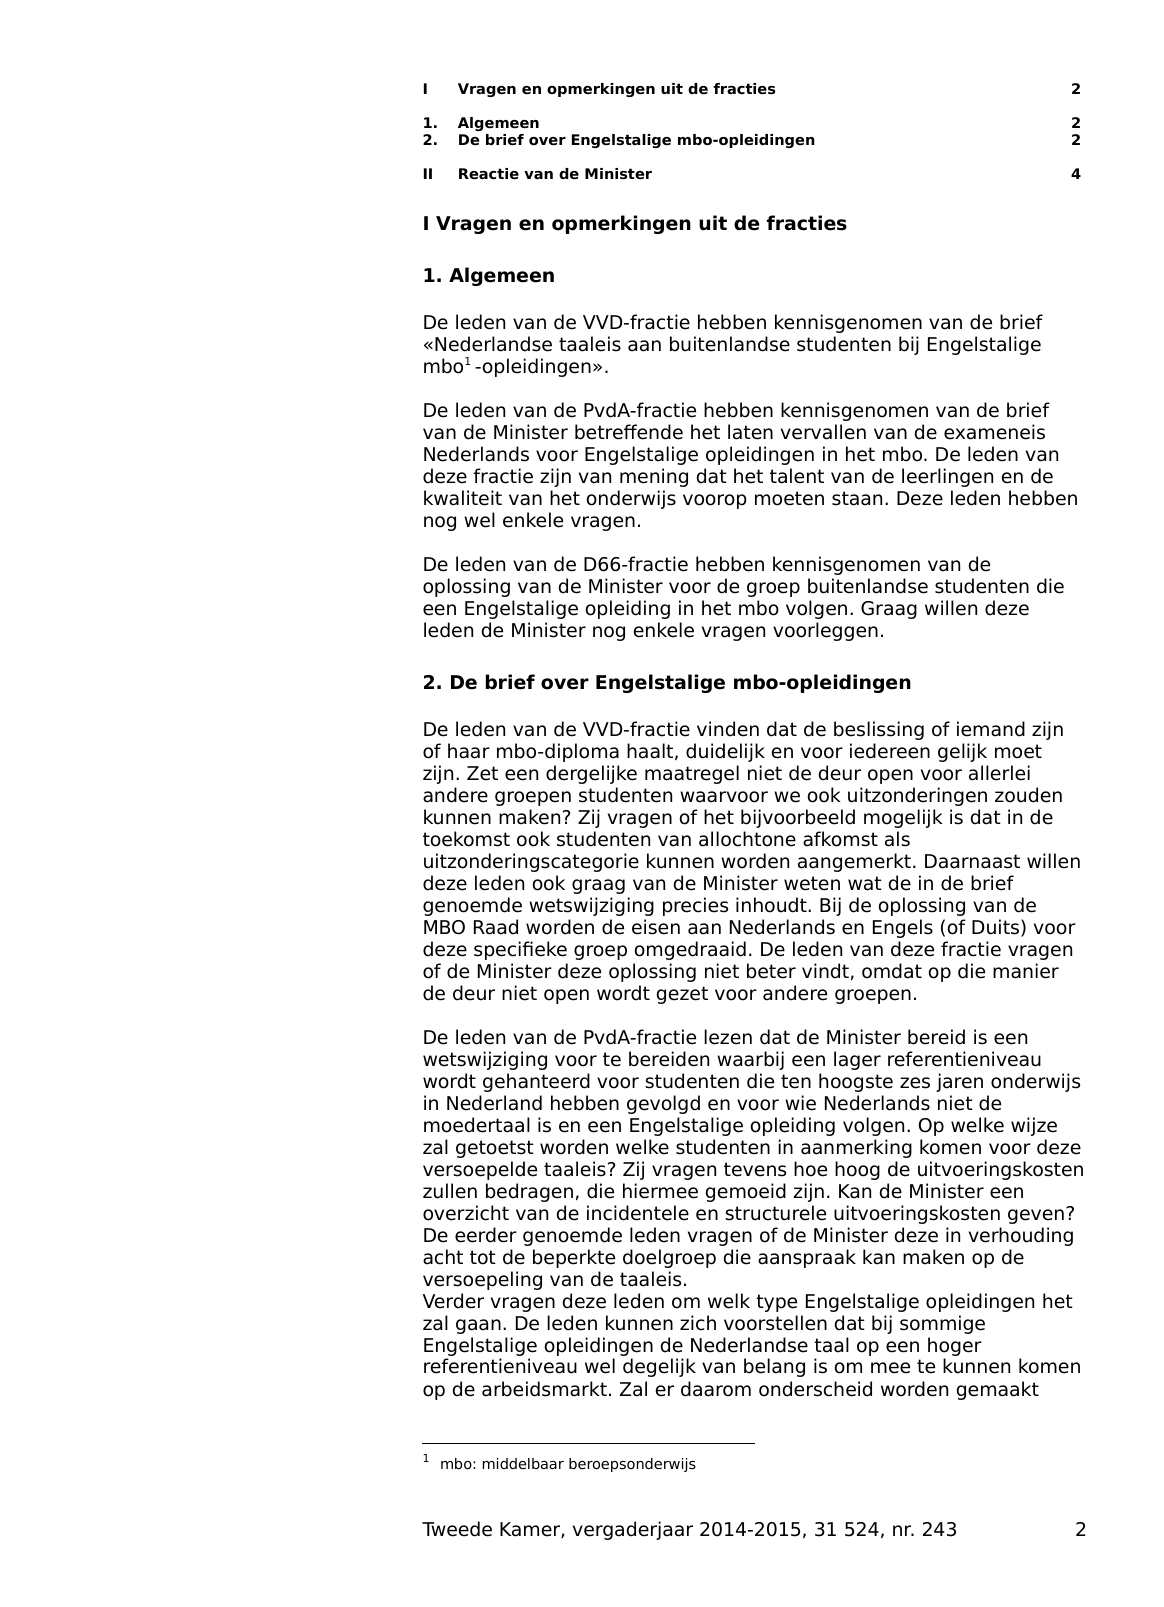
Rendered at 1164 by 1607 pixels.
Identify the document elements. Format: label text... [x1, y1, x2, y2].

table_cell 2. [422, 132, 452, 149]
text De leden van de PvdA-fractie lezen dat de Minister bereid is een wetswijziging voor te bereiden waarbij een lager referentieniveau wordt gehanteerd voor studenten die ten hoogste zes jaren onderwijs in Nederland hebben gevolgd en voor wie Nederlands niet de moedertaal is en een Engelstalige opleiding volgen. Op welke wijze zal getoetst worden welke studenten in aanmerking komen voor deze versoepelde taaleis? Zij vragen tevens hoe hoog de uitvoeringskosten zullen bedragen, die hiermee gemoeid zijn. Kan de Minister een overzicht van de incidentele en structurele uitvoeringskosten geven? De eerder genoemde leden vragen of de Minister deze in verhouding acht tot de beperkte doelgroep die aanspraak kan maken op de versoepeling van de taaleis. [422, 1027, 1087, 1291]
table_cell [452, 98, 1013, 115]
text De leden van de PvdA-fractie hebben kennisgenomen van de brief van de Minister betreffende het laten vervallen van de exameneis Nederlands voor Engelstalige opleidingen in het mbo. De leden van deze fractie zijn van mening dat het talent van de leerlingen en de kwaliteit van het onderwijs voorop moeten staan. Deze leden hebben nog wel enkele vragen. [422, 400, 1087, 532]
table_header I [422, 81, 452, 98]
table_cell De brief over Engelstalige mbo-opleidingen [452, 132, 1013, 149]
table_cell 2 [1013, 132, 1087, 149]
text De leden van de D66-fractie hebben kennisgenomen van de oplossing van de Minister voor de groep buitenlandse studenten die een Engelstalige opleiding in het mbo volgen. Graag willen deze leden de Minister nog enkele vragen voorleggen. [422, 554, 1087, 642]
table_cell [422, 149, 452, 166]
subtitle I Vragen en opmerkingen uit de fracties [422, 213, 1087, 235]
table_cell Algemeen [452, 115, 1013, 132]
table_cell 4 [1013, 166, 1087, 183]
table_header 2 [1013, 81, 1087, 98]
subtitle 1. Algemeen [422, 265, 1087, 287]
subtitle 2. De brief over Engelstalige mbo-opleidingen [422, 672, 1087, 694]
table_cell [422, 98, 452, 115]
text De leden van de VVD-fractie vinden dat de beslissing of iemand zijn of haar mbo-diploma haalt, duidelijk en voor iedereen gelijk moet zijn. Zet een dergelijke maatregel niet de deur open voor allerlei andere groepen studenten waarvoor we ook uitzonderingen zouden kunnen maken? Zij vragen of het bijvoorbeeld mogelijk is dat in de toekomst ook studenten van allochtone afkomst als uitzonderingscategorie kunnen worden aangemerkt. Daarnaast willen deze leden ook graag van de Minister weten wat de in de brief genoemde wetswijziging precies inhoudt. Bij de oplossing van de MBO Raad worden de eisen aan Nederlands en Engels (of Duits) voor deze specifieke groep omgedraaid. De leden van deze fractie vragen of de Minister deze oplossing niet beter vindt, omdat op die manier de deur niet open wordt gezet voor andere groepen. [422, 719, 1087, 1004]
table_cell Reactie van de Minister [452, 166, 1013, 183]
table_cell [452, 149, 1013, 166]
text mbo: middelbaar beroepsonderwijs [422, 1452, 1087, 1474]
text Verder vragen deze leden om welk type Engelstalige opleidingen het zal gaan. De leden kunnen zich voorstellen dat bij sommige Engelstalige opleidingen de Nederlandse taal op een hoger referentieniveau wel degelijk van belang is om mee te kunnen komen op de arbeidsmarkt. Zal er daarom onderscheid worden gemaakt [422, 1291, 1087, 1400]
table_header Vragen en opmerkingen uit de fracties [452, 81, 1013, 98]
table_cell 2 [1013, 115, 1087, 132]
table_cell [1013, 149, 1087, 166]
table_cell II [422, 166, 452, 183]
table_cell 1. [422, 115, 452, 132]
text De leden van de VVD-fractie hebben kennisgenomen van de brief «Nederlandse taaleis aan buitenlandse studenten bij Engelstalige mbo-opleidingen». [422, 312, 1087, 378]
table_cell [1013, 98, 1087, 115]
